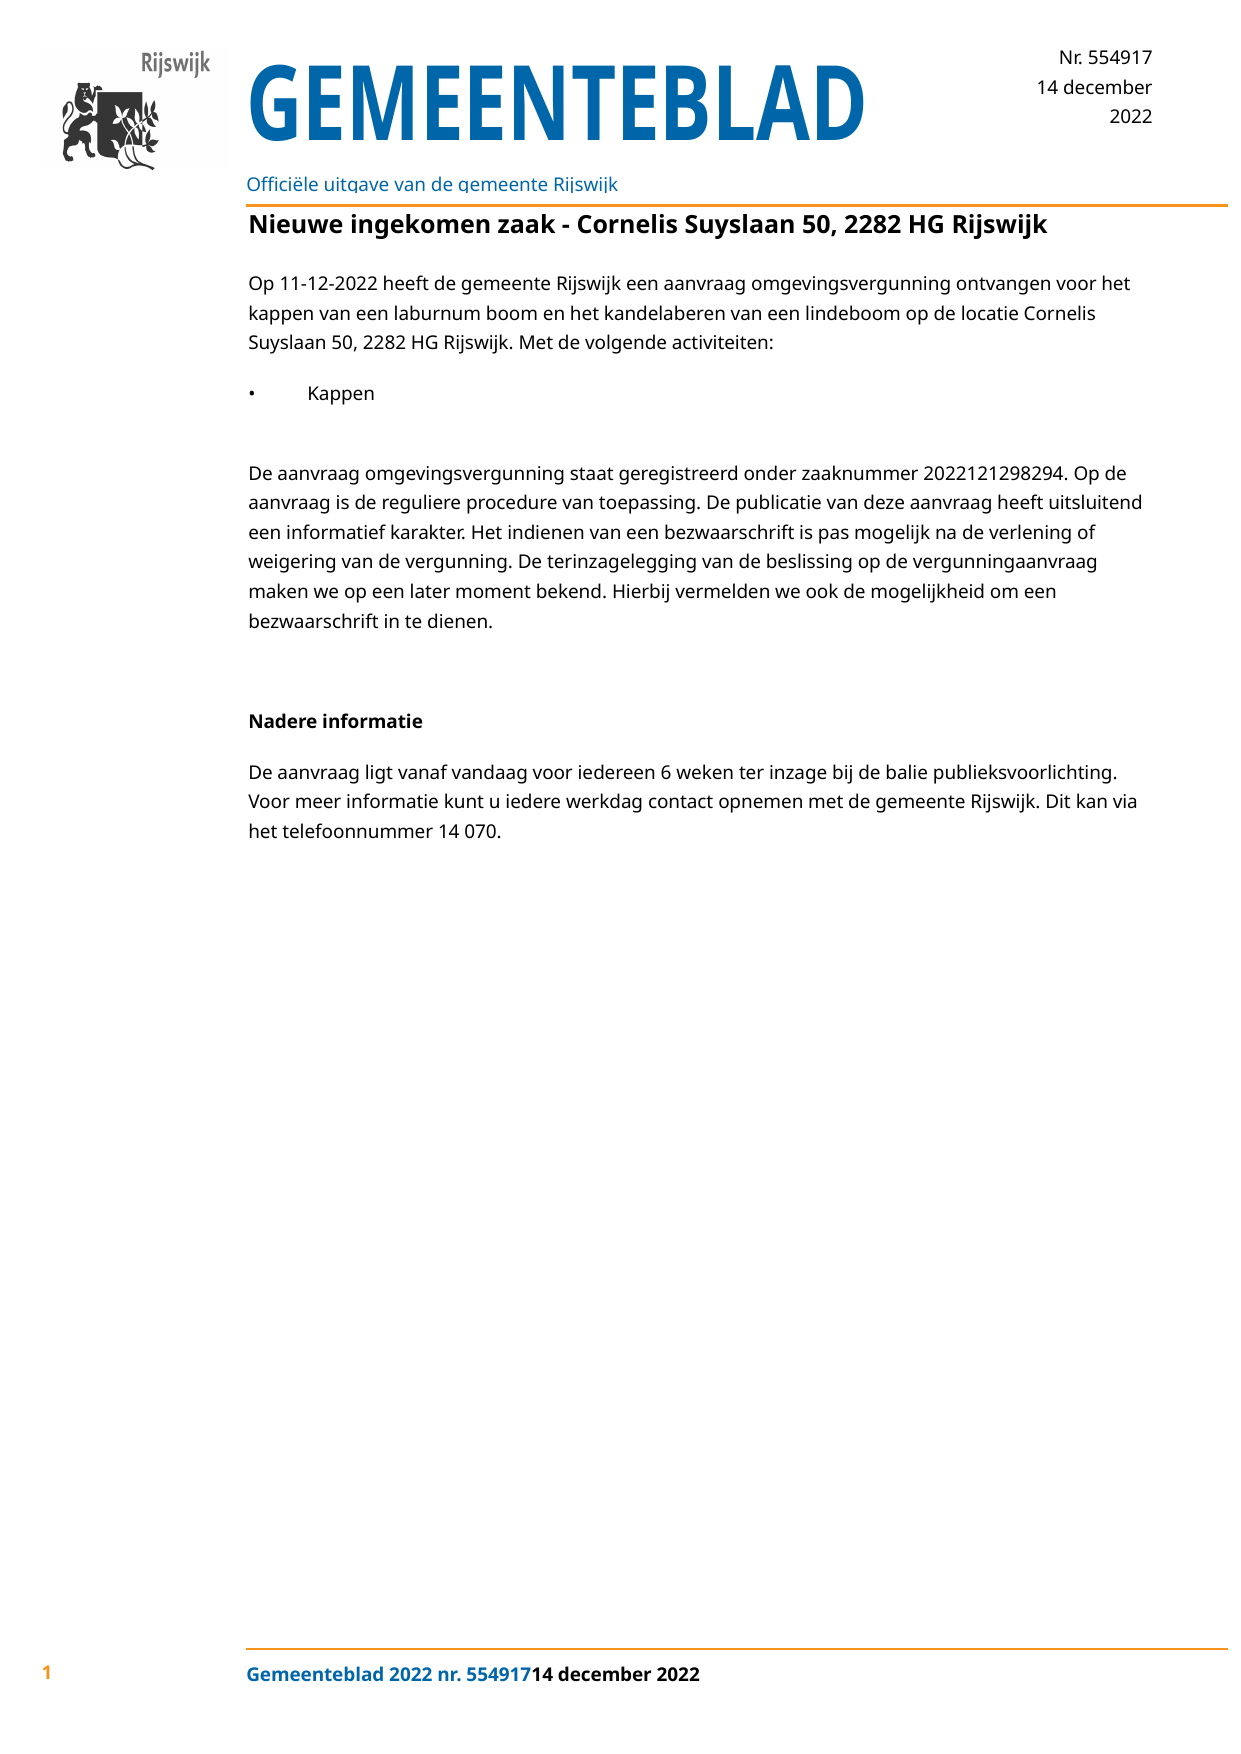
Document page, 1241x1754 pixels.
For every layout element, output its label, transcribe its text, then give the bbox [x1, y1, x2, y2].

text De aanvraag omgevingsvergunning staat geregistreerd onder zaaknummer 2022121298294. Op de aanvraag is de reguliere procedure van toepassing. De publicatie van deze aanvraag heeft uitsluitend een informatief karakter. Het indienen van een bezwaarschrift is pas mogelijk na de verlening of weigering van de vergunning. De terinzagelegging van de beslissing op de vergunningaanvraag maken we op een later moment bekend. Hierbij vermelden we ook de mogelijkheid om een bezwaarschrift in te dienen. [248, 460, 1152, 633]
text Nadere informatie [248, 709, 1152, 734]
text Op 11-12-2022 heeft de gemeente Rijswijk een aanvraag omgevingsvergunning ontvangen voor het kappen van een laburnum boom en het kandelaberen van een lindeboom op de locatie Cornelis Suyslaan 50, 2282 HG Rijswijk. Met de volgende activiteiten: [248, 270, 1152, 355]
list Kappen [248, 380, 1152, 406]
text De aanvraag ligt vanaf vandaag voor iedereen 6 weken ter inzage bij de balie publieksvoorlichting. Voor meer informatie kunt u iedere werkdag contact opnemen met de gemeente Rijswijk. Dit kan via het telefoonnummer 14 070. [248, 759, 1152, 844]
picture [41, 47, 231, 172]
text Nieuwe ingekomen zaak - Cornelis Suyslaan 50, 2282 HG Rijswijk [248, 207, 1152, 241]
